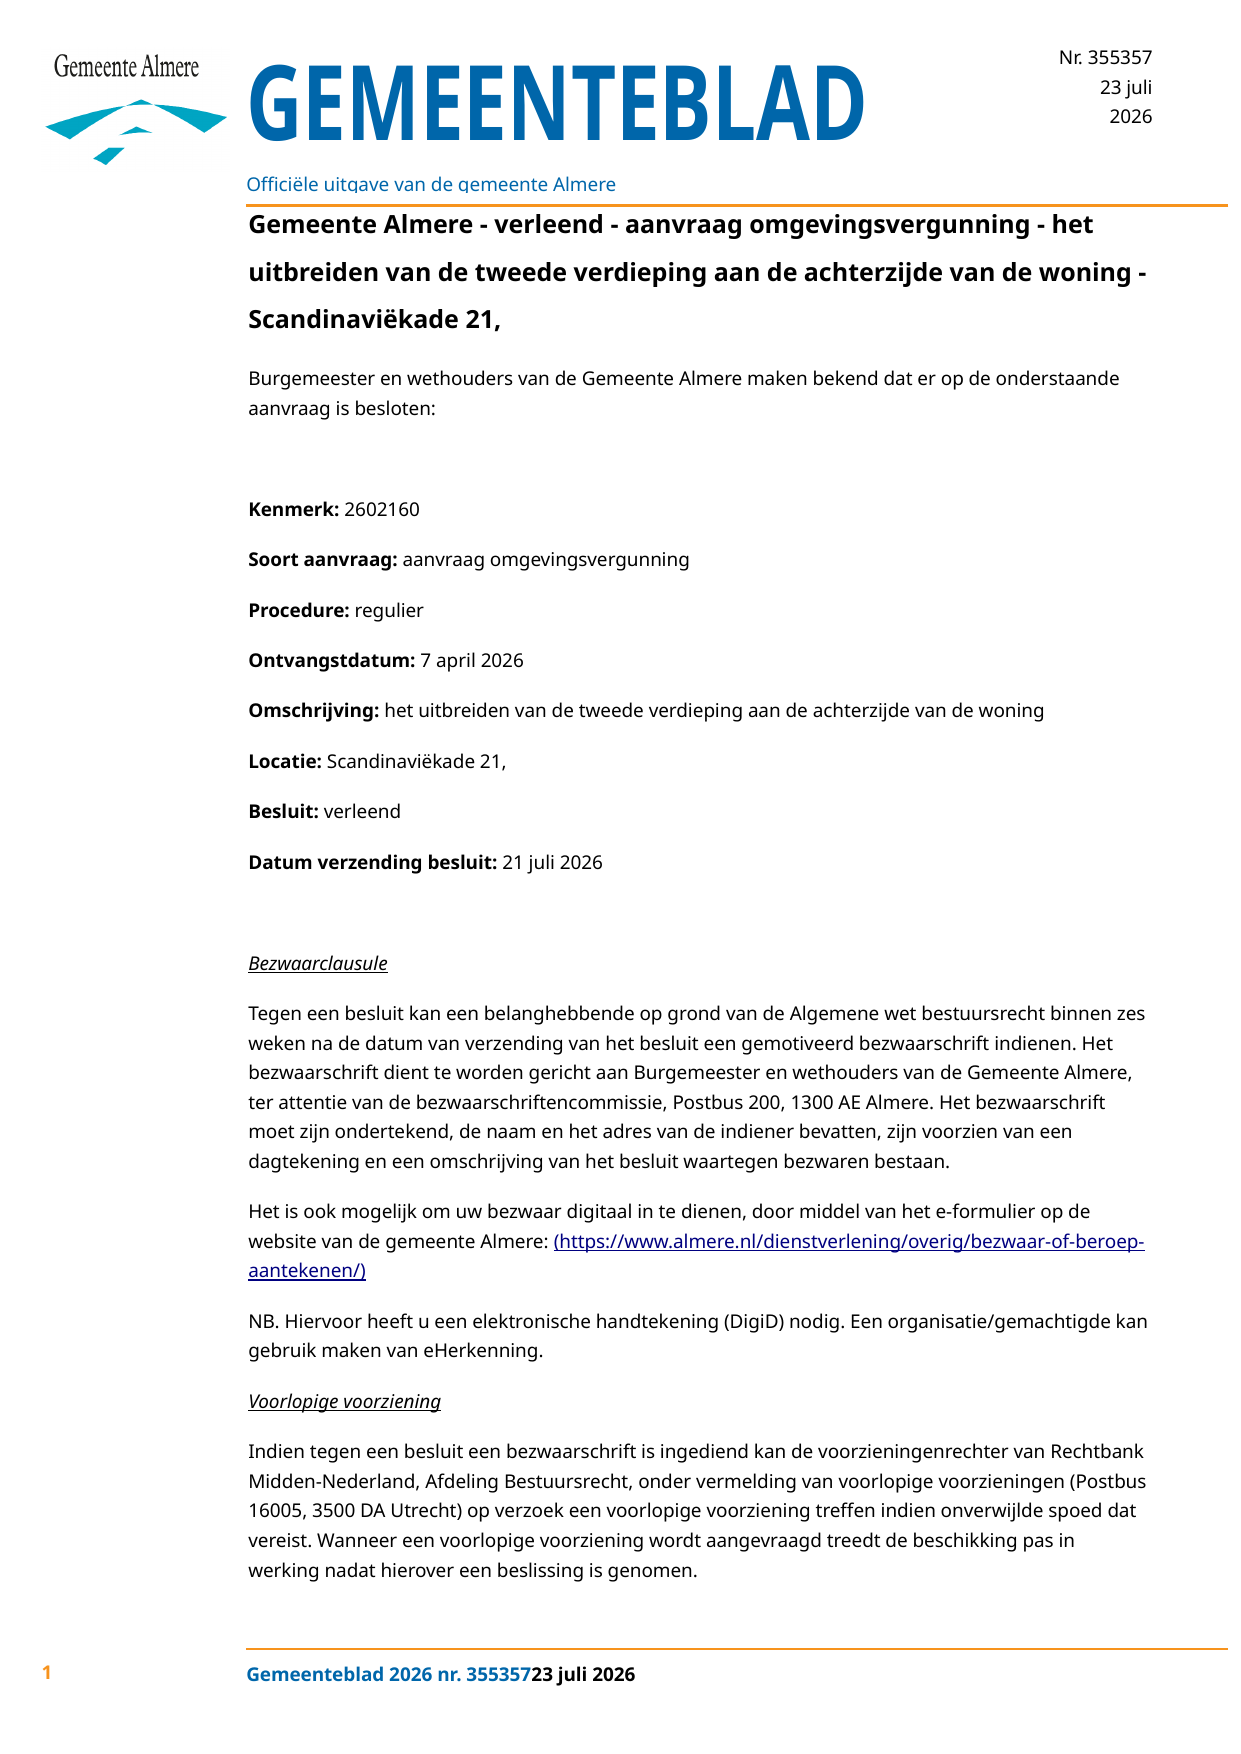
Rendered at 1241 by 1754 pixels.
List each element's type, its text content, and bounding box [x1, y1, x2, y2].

text Bezwaarclausule [248, 950, 1152, 975]
text Soort aanvraag: aanvraag omgevingsvergunning [248, 546, 1152, 572]
text Datum verzending besluit: 21 juli 2026 [248, 849, 1152, 874]
text Kenmerk: 2602160 [248, 496, 1152, 522]
text Tegen een besluit kan een belanghebbende op grond van de Algemene wet bestuursrecht binnen zes weken na de datum van verzending van het besluit een gemotiveerd bezwaarschrift indienen. Het bezwaarschrift dient te worden gericht aan Burgemeester en wethouders van de Gemeente Almere, ter attentie van de bezwaarschriftencommissie, Postbus 200, 1300 AE Almere. Het bezwaarschrift moet zijn ondertekend, de naam en het adres van de indiener bevatten, zijn voorzien van een dagtekening en een omschrijving van het besluit waartegen bezwaren bestaan. [248, 1000, 1152, 1174]
text Gemeente Almere - verleend - aanvraag omgevingsvergunning - het uitbreiden van de tweede verdieping aan de achterzijde van de woning - Scandinaviëkade 21, [248, 207, 1152, 336]
text Locatie: Scandinaviëkade 21, [248, 748, 1152, 774]
text Ontvangstdatum: 7 april 2026 [248, 647, 1152, 673]
text Besluit: verleend [248, 798, 1152, 824]
text Burgemeester en wethouders van de Gemeente Almere maken bekend dat er op de onderstaande aanvraag is besloten: [248, 366, 1152, 421]
text NB. Hiervoor heeft u een elektronische handtekening (DigiD) nodig. Een organisatie/gemachtigde kan gebruik maken van eHerkenning. [248, 1308, 1152, 1363]
text Voorlopige voorziening [248, 1388, 1152, 1414]
picture [41, 47, 231, 172]
text Indien tegen een besluit een bezwaarschrift is ingediend kan de voorzieningenrechter van Rechtbank Midden-Nederland, Afdeling Bestuursrecht, onder vermelding van voorlopige voorzieningen (Postbus 16005, 3500 DA Utrecht) op verzoek een voorlopige voorziening treffen indien onverwijlde spoed dat vereist. Wanneer een voorlopige voorziening wordt aangevraagd treedt de beschikking pas in werking nadat hierover een beslissing is genomen. [248, 1438, 1152, 1582]
text Procedure: regulier [248, 597, 1152, 622]
text Omschrijving: het uitbreiden van de tweede verdieping aan de achterzijde van de woning [248, 698, 1152, 723]
text Het is ook mogelijk om uw bezwaar digitaal in te dienen, door middel van het e-formulier op de website van de gemeente Almere: (https://www.almere.nl/dienstverlening/overig/bezwaar-of-beroep-aantekenen/) [248, 1198, 1152, 1283]
